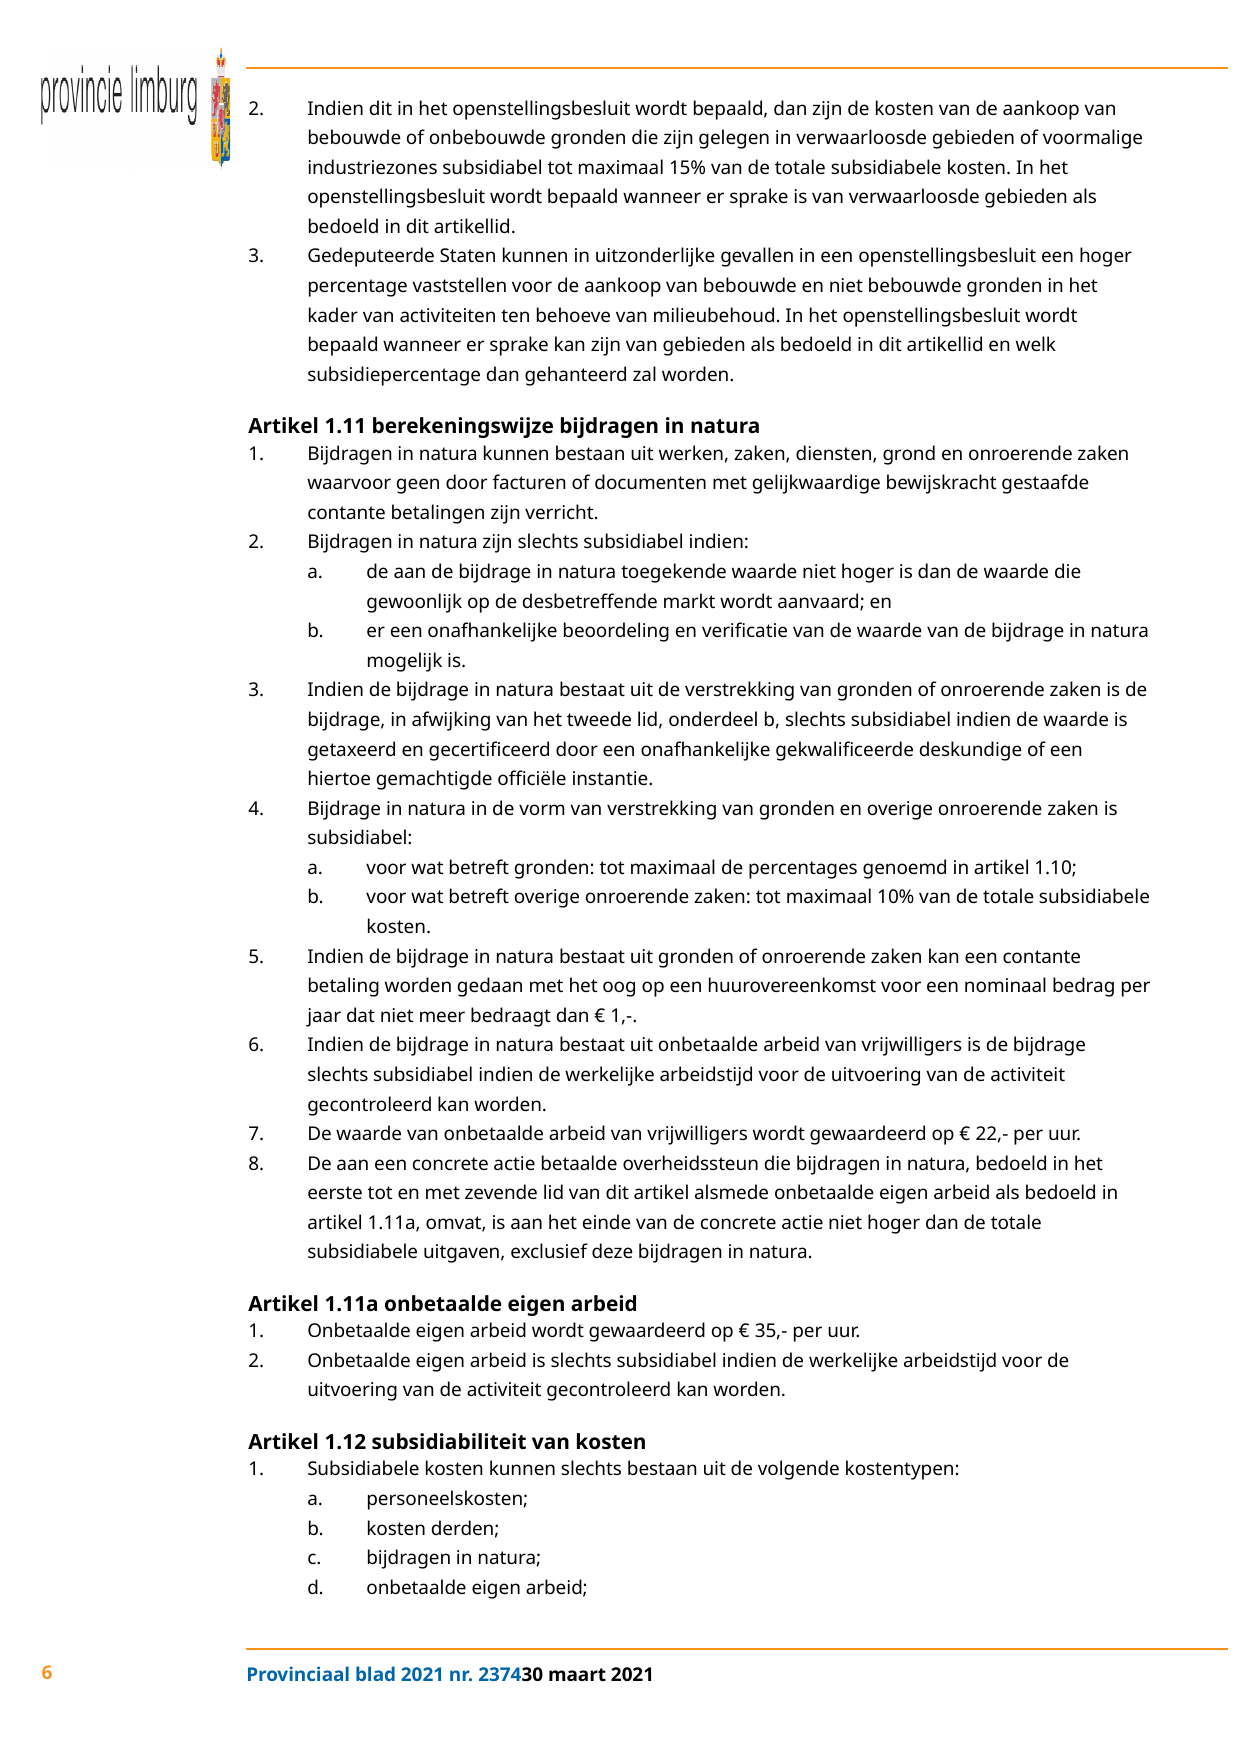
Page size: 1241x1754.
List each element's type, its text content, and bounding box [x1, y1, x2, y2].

list Indien de bijdrage in natura bestaat uit onbetaalde arbeid van vrijwilligers is de bijdrage slechts subsidiabel indien de werkelijke arbeidstijd voor de uitvoering van de activiteit gecontroleerd kan worden. [248, 1032, 1152, 1116]
text Artikel 1.11 berekeningswijze bijdragen in natura [248, 411, 1152, 440]
list Onbetaalde eigen arbeid wordt gewaardeerd op € 35,- per uur. [248, 1317, 1152, 1343]
list voor wat betreft gronden: tot maximaal de percentages genoemd in artikel 1.10; [307, 854, 1152, 880]
list Indien de bijdrage in natura bestaat uit de verstrekking van gronden of onroerende zaken is de bijdrage, in afwijking van het tweede lid, onderdeel b, slechts subsidiabel indien de waarde is getaxeerd en gecertificeerd door een onafhankelijke gekwalificeerde deskundige of een hiertoe gemachtigde officiële instantie. [248, 677, 1152, 791]
list kosten derden; [307, 1515, 1152, 1540]
list De waarde van onbetaalde arbeid van vrijwilligers wordt gewaardeerd op € 22,- per uur. [248, 1120, 1152, 1146]
list personeelskosten; [307, 1485, 1152, 1511]
list er een onafhankelijke beoordeling en verificatie van de waarde van de bijdrage in natura mogelijk is. [307, 617, 1152, 673]
list Bijdragen in natura kunnen bestaan uit werken, zaken, diensten, grond en onroerende zaken waarvoor geen door facturen of documenten met gelijkwaardige bewijskracht gestaafde contante betalingen zijn verricht. [248, 440, 1152, 525]
list Indien dit in het openstellingsbesluit wordt bepaald, dan zijn de kosten van de aankoop van bebouwde of onbebouwde gronden die zijn gelegen in verwaarloosde gebieden of voormalige industriezones subsidiabel tot maximaal 15% van de totale subsidiabele kosten. In het openstellingsbesluit wordt bepaald wanneer er sprake is van verwaarloosde gebieden als bedoeld in dit artikellid. [248, 95, 1152, 239]
list Subsidiabele kosten kunnen slechts bestaan uit de volgende kostentypen: [248, 1456, 1152, 1481]
list Bijdragen in natura zijn slechts subsidiabel indien: [248, 529, 1152, 554]
list Onbetaalde eigen arbeid is slechts subsidiabel indien de werkelijke arbeidstijd voor de uitvoering van de activiteit gecontroleerd kan worden. [248, 1347, 1152, 1402]
list voor wat betreft overige onroerende zaken: tot maximaal 10% van de totale subsidiabele kosten. [307, 884, 1152, 939]
list onbetaalde eigen arbeid; [307, 1574, 1152, 1599]
picture [41, 47, 231, 172]
list bijdragen in natura; [307, 1544, 1152, 1570]
list De aan een concrete actie betaalde overheidssteun die bijdragen in natura, bedoeld in het eerste tot en met zevende lid van dit artikel alsmede onbetaalde eigen arbeid als bedoeld in artikel 1.11a, omvat, is aan het einde van de concrete actie niet hoger dan de totale subsidiabele uitgaven, exclusief deze bijdragen in natura. [248, 1150, 1152, 1264]
text Artikel 1.12 subsidiabiliteit van kosten [248, 1427, 1152, 1456]
list Indien de bijdrage in natura bestaat uit gronden of onroerende zaken kan een contante betaling worden gedaan met het oog op een huurovereenkomst voor een nominaal bedrag per jaar dat niet meer bedraagt dan € 1,-. [248, 943, 1152, 1028]
list Gedeputeerde Staten kunnen in uitzonderlijke gevallen in een openstellingsbesluit een hoger percentage vaststellen voor de aankoop van bebouwde en niet bebouwde gronden in het kader van activiteiten ten behoeve van milieubehoud. In het openstellingsbesluit wordt bepaald wanneer er sprake kan zijn van gebieden als bedoeld in dit artikellid en welk subsidiepercentage dan gehanteerd zal worden. [248, 243, 1152, 387]
text Artikel 1.11a onbetaalde eigen arbeid [248, 1289, 1152, 1317]
list de aan de bijdrage in natura toegekende waarde niet hoger is dan de waarde die gewoonlijk op de desbetreffende markt wordt aanvaard; en [307, 558, 1152, 613]
list Bijdrage in natura in de vorm van verstrekking van gronden en overige onroerende zaken is subsidiabel: [248, 795, 1152, 850]
